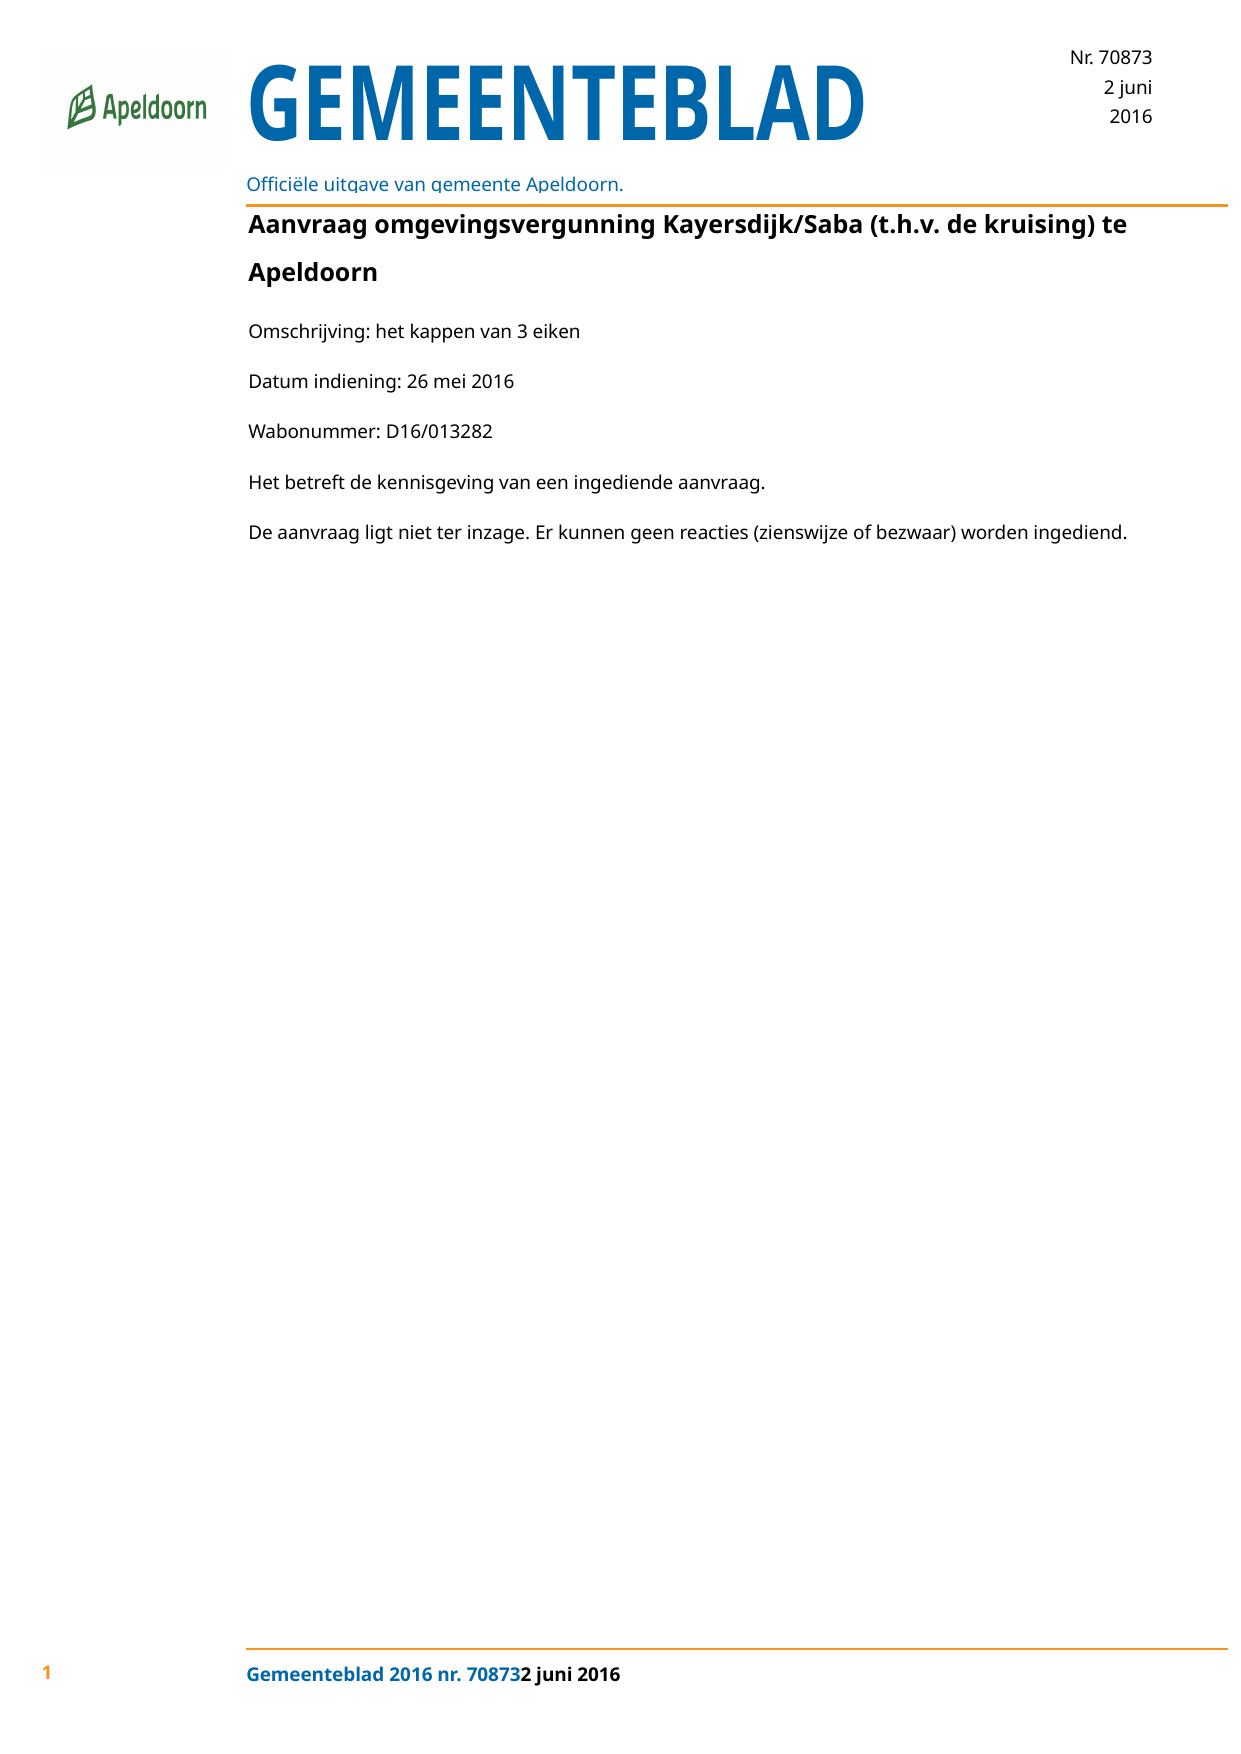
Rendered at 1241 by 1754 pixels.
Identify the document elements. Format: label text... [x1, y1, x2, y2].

text Aanvraag omgevingsvergunning Kayersdijk/Saba (t.h.v. de kruising) te Apeldoorn [248, 207, 1152, 288]
text Datum indiening: 26 mei 2016 [248, 368, 1152, 394]
text De aanvraag ligt niet ter inzage. Er kunnen geen reacties (zienswijze of bezwaar) worden ingediend. [248, 519, 1152, 545]
picture [41, 47, 231, 172]
text Wabonummer: D16/013282 [248, 419, 1152, 444]
text Omschrijving: het kappen van 3 eiken [248, 318, 1152, 344]
text Het betreft de kennisgeving van een ingediende aanvraag. [248, 469, 1152, 495]
